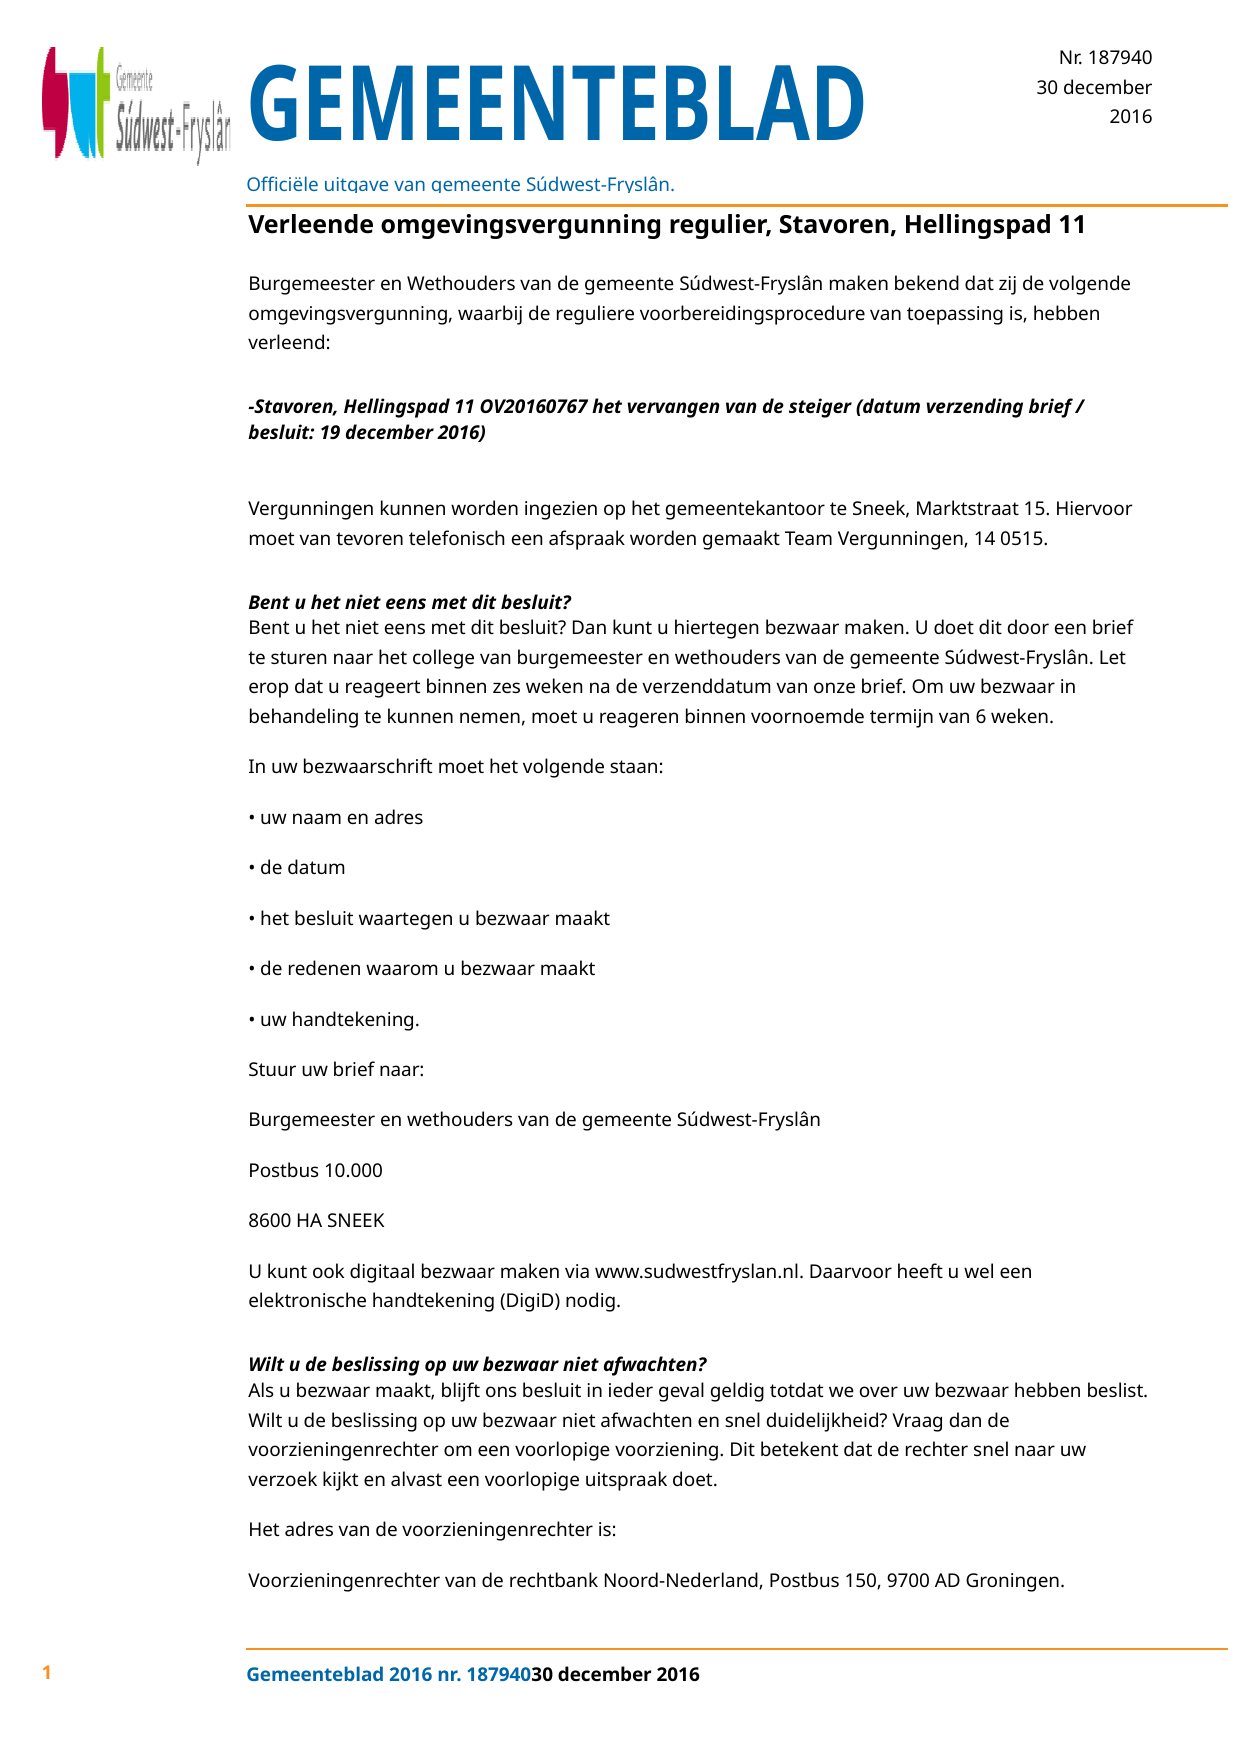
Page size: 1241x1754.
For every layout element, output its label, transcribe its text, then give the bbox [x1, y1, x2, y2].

text Burgemeester en Wethouders van de gemeente Súdwest-Fryslân maken bekend dat zij de volgende omgevingsvergunning, waarbij de reguliere voorbereidingsprocedure van toepassing is, hebben verleend: [248, 270, 1152, 355]
text Burgemeester en wethouders van de gemeente Súdwest-Fryslân [248, 1107, 1152, 1132]
text Als u bezwaar maakt, blijft ons besluit in ieder geval geldig totdat we over uw bezwaar hebben beslist. Wilt u de beslissing op uw bezwaar niet afwachten en snel duidelijkheid? Vraag dan de voorzieningenrechter om een voorlopige voorziening. Dit betekent dat de rechter snel naar uw verzoek kijkt en alvast een voorlopige uitspraak doet. [248, 1377, 1152, 1492]
text In uw bezwaarschrift moet het volgende staan: [248, 754, 1152, 779]
text -Stavoren, Hellingspad 11 OV20160767 het vervangen van de steiger (datum verzending brief / besluit: 19 december 2016) [248, 393, 1152, 445]
text Het adres van de voorzieningenrechter is: [248, 1516, 1152, 1542]
text • de datum [248, 854, 1152, 880]
text • uw naam en adres [248, 804, 1152, 830]
text • het besluit waartegen u bezwaar maakt [248, 905, 1152, 931]
text Wilt u de beslissing op uw bezwaar niet afwachten? [248, 1351, 1152, 1377]
text Verleende omgevingsvergunning regulier, Stavoren, Hellingspad 11 [248, 207, 1152, 241]
text Bent u het niet eens met dit besluit? Dan kunt u hiertegen bezwaar maken. U doet dit door een brief te sturen naar het college van burgemeester en wethouders van de gemeente Súdwest-Fryslân. Let erop dat u reageert binnen zes weken na de verzenddatum van onze brief. Om uw bezwaar in behandeling te kunnen nemen, moet u reageren binnen voornoemde termijn van 6 weken. [248, 614, 1152, 729]
text Vergunningen kunnen worden ingezien op het gemeentekantoor te Sneek, Marktstraat 15. Hiervoor moet van tevoren telefonisch een afspraak worden gemaakt Team Vergunningen, 14 0515. [248, 495, 1152, 551]
picture [41, 47, 231, 172]
text Bent u het niet eens met dit besluit? [248, 589, 1152, 614]
text 8600 HA SNEEK [248, 1207, 1152, 1233]
text Voorzieningenrechter van de rechtbank Noord-Nederland, Postbus 150, 9700 AD Groningen. [248, 1567, 1152, 1592]
text U kunt ook digitaal bezwaar maken via www.sudwestfryslan.nl. Daarvoor heeft u wel een elektronische handtekening (DigiD) nodig. [248, 1258, 1152, 1313]
text Stuur uw brief naar: [248, 1056, 1152, 1082]
text • de redenen waarom u bezwaar maakt [248, 955, 1152, 981]
text • uw handtekening. [248, 1006, 1152, 1032]
text Postbus 10.000 [248, 1157, 1152, 1183]
